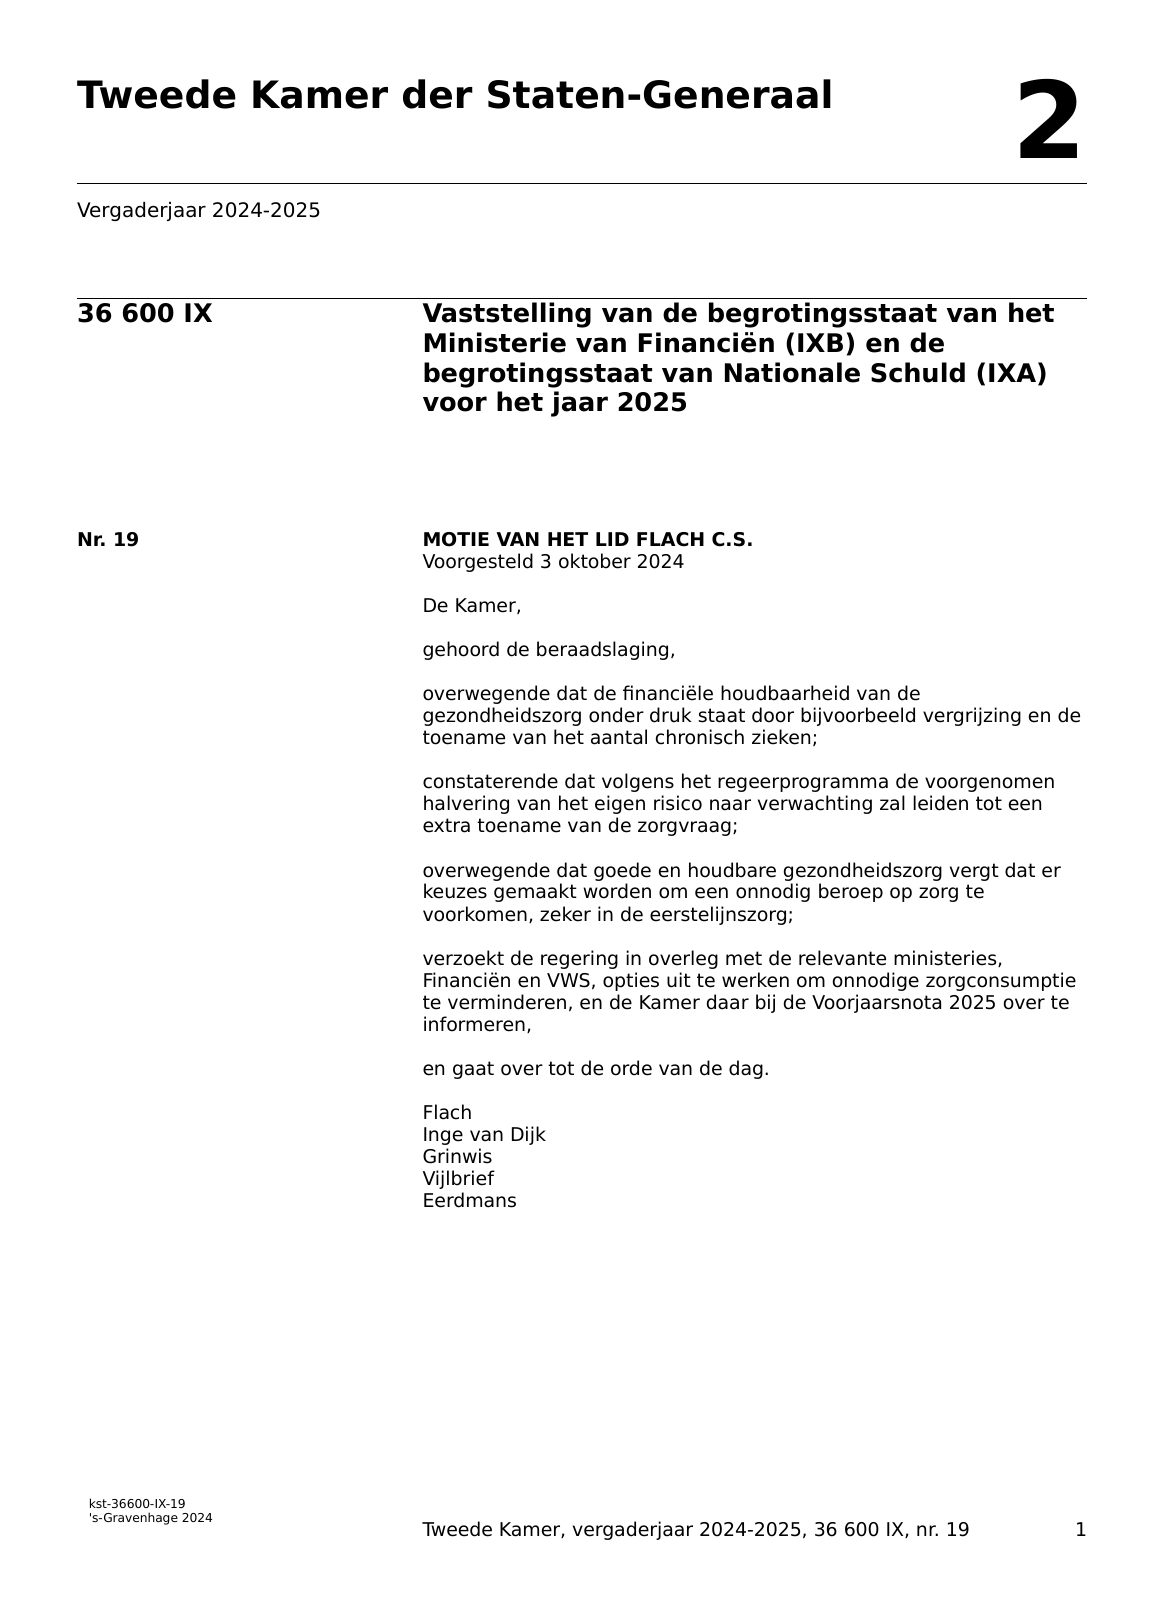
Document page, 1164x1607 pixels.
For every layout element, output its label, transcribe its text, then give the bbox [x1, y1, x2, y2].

subtitle 36 600 IX Vaststelling van de begrotingsstaat van het Ministerie van Financiën (IXB) en de begrotingsstaat van Nationale Schuld (IXA) voor het jaar 2025 [77, 299, 1087, 418]
text Vijlbrief [422, 1168, 1087, 1190]
text en gaat over tot de orde van de dag. [422, 1058, 1087, 1080]
text overwegende dat goede en houdbare gezondheidszorg vergt dat er keuzes gemaakt worden om een onnodig beroep op zorg te voorkomen, zeker in de eerstelijnszorg; [422, 859, 1087, 925]
text Grinwis [422, 1146, 1087, 1168]
text De Kamer, [422, 595, 1087, 617]
text kst-36600-IX-19 [88, 1497, 323, 1511]
table_header Tweede Kamer der Staten-Generaal [77, 59, 886, 183]
table_header 2 [886, 59, 1087, 183]
text Flach [422, 1102, 1087, 1124]
text Inge van Dijk [422, 1124, 1087, 1146]
text overwegende dat de financiële houdbaarheid van de gezondheidszorg onder druk staat door bijvoorbeeld vergrijzing en de toename van het aantal chronisch zieken; [422, 683, 1087, 749]
table_cell Vergaderjaar 2024-2025 [77, 184, 1087, 298]
text Voorgesteld 3 oktober 2024 [422, 551, 1087, 573]
text verzoekt de regering in overleg met de relevante ministeries, Financiën en VWS, opties uit te werken om onnodige zorgconsumptie te verminderen, en de Kamer daar bij de Voorjaarsnota 2025 over te informeren, [422, 948, 1087, 1036]
text constaterende dat volgens het regeerprogramma de voorgenomen halvering van het eigen risico naar verwachting zal leiden tot een extra toename van de zorgvraag; [422, 771, 1087, 837]
text Eerdmans [422, 1190, 1087, 1212]
text gehoord de beraadslaging, [422, 639, 1087, 661]
subtitle Nr. 19 MOTIE VAN HET LID FLACH C.S. [77, 529, 1087, 551]
text 's-Gravenhage 2024 [88, 1511, 323, 1525]
